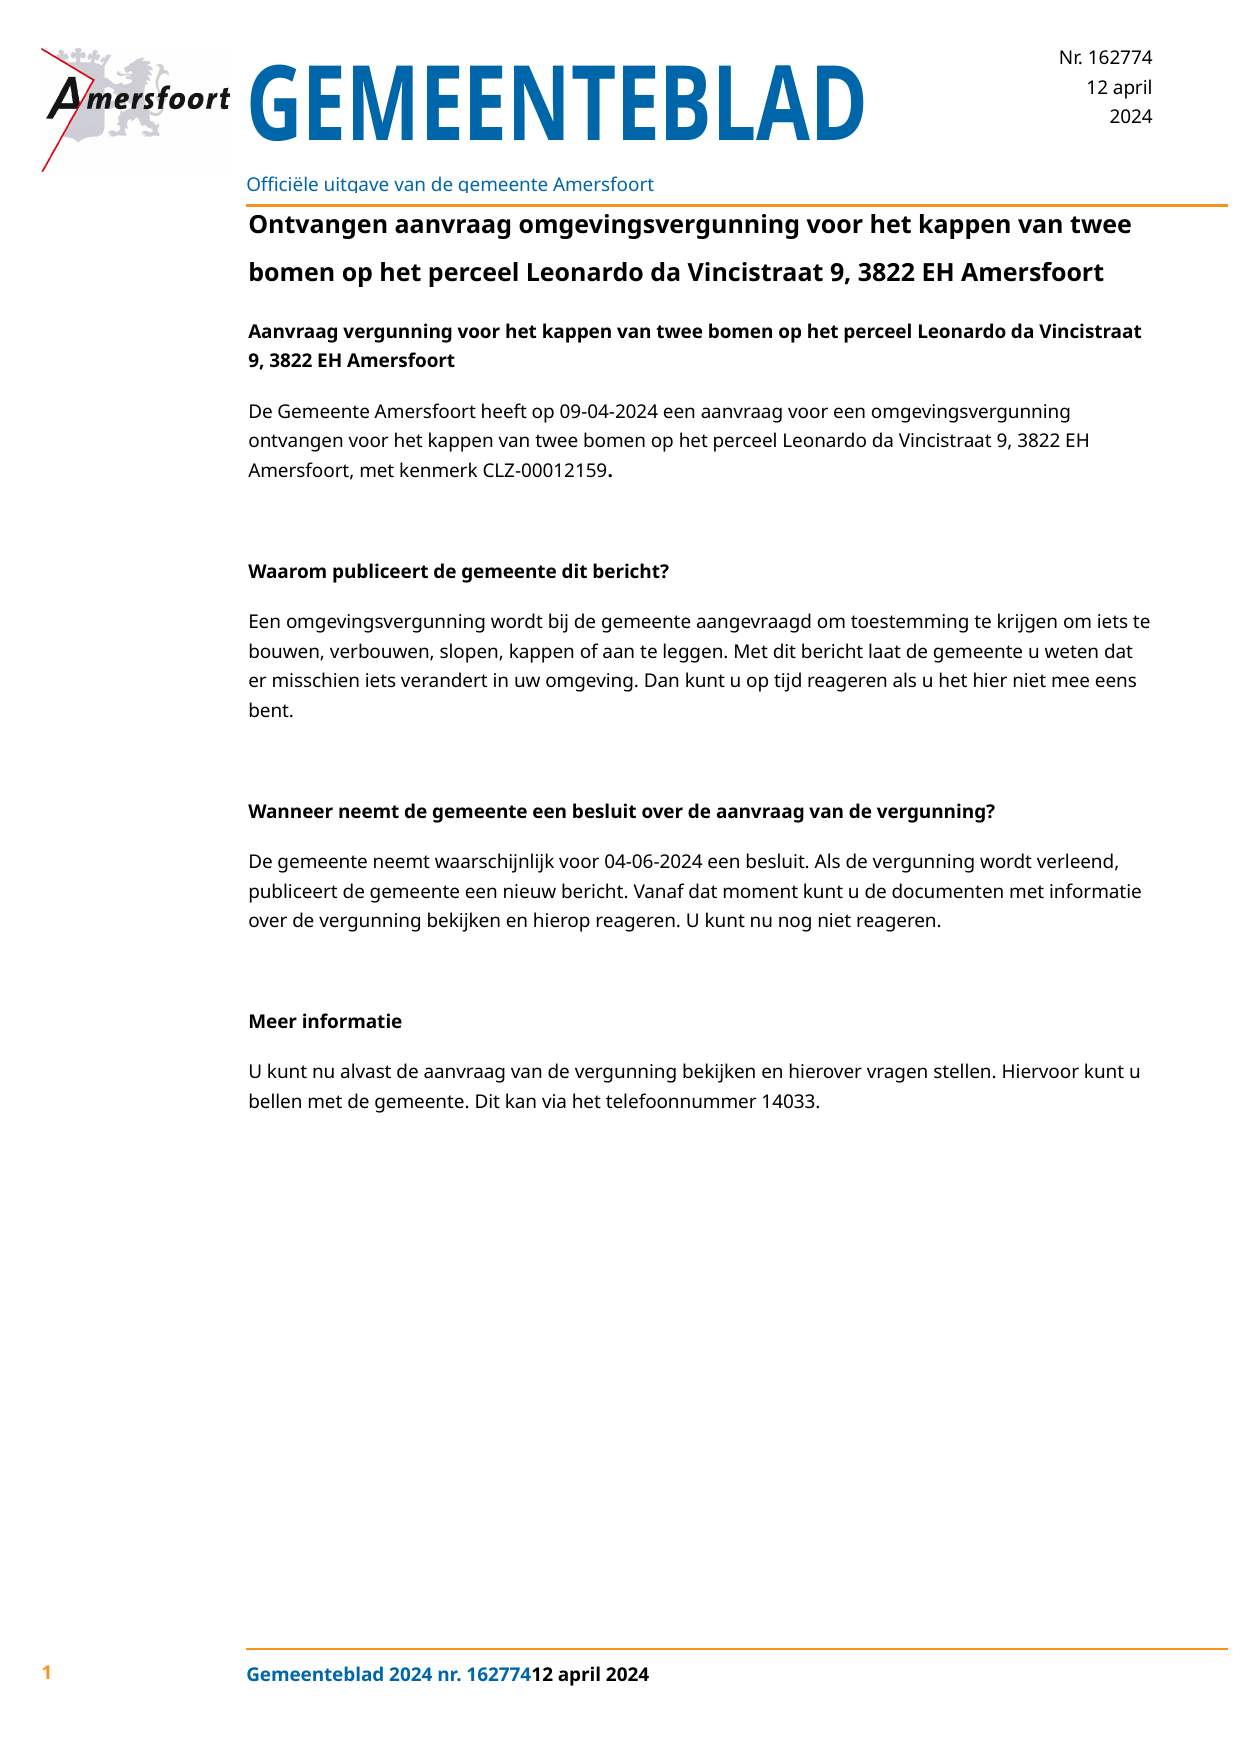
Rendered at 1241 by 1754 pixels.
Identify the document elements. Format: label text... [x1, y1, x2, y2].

text Ontvangen aanvraag omgevingsvergunning voor het kappen van twee bomen op het perceel Leonardo da Vincistraat 9, 3822 EH Amersfoort [248, 207, 1152, 288]
text De gemeente neemt waarschijnlijk voor 04-06-2024 een besluit. Als de vergunning wordt verleend, publiceert de gemeente een nieuw bericht. Vanaf dat moment kunt u de documenten met informatie over de vergunning bekijken en hierop reageren. U kunt nu nog niet reageren. [248, 848, 1152, 933]
text U kunt nu alvast de aanvraag van de vergunning bekijken en hierover vragen stellen. Hiervoor kunt u bellen met de gemeente. Dit kan via het telefoonnummer 14033. [248, 1059, 1152, 1114]
text Waarom publiceert de gemeente dit bericht? [248, 558, 1152, 584]
picture [41, 47, 231, 172]
text Aanvraag vergunning voor het kappen van twee bomen op het perceel Leonardo da Vincistraat 9, 3822 EH Amersfoort [248, 318, 1152, 373]
text De Gemeente Amersfoort heeft op 09-04-2024 een aanvraag voor een omgevingsvergunning ontvangen voor het kappen van twee bomen op het perceel Leonardo da Vincistraat 9, 3822 EH Amersfoort, met kenmerk CLZ-00012159. [248, 398, 1152, 483]
text Een omgevingsvergunning wordt bij de gemeente aangevraagd om toestemming te krijgen om iets te bouwen, verbouwen, slopen, kappen of aan te leggen. Met dit bericht laat de gemeente u weten dat er misschien iets verandert in uw omgeving. Dan kunt u op tijd reageren als u het hier niet mee eens bent. [248, 608, 1152, 723]
text Wanneer neemt de gemeente een besluit over de aanvraag van de vergunning? [248, 798, 1152, 824]
text Meer informatie [248, 1008, 1152, 1034]
